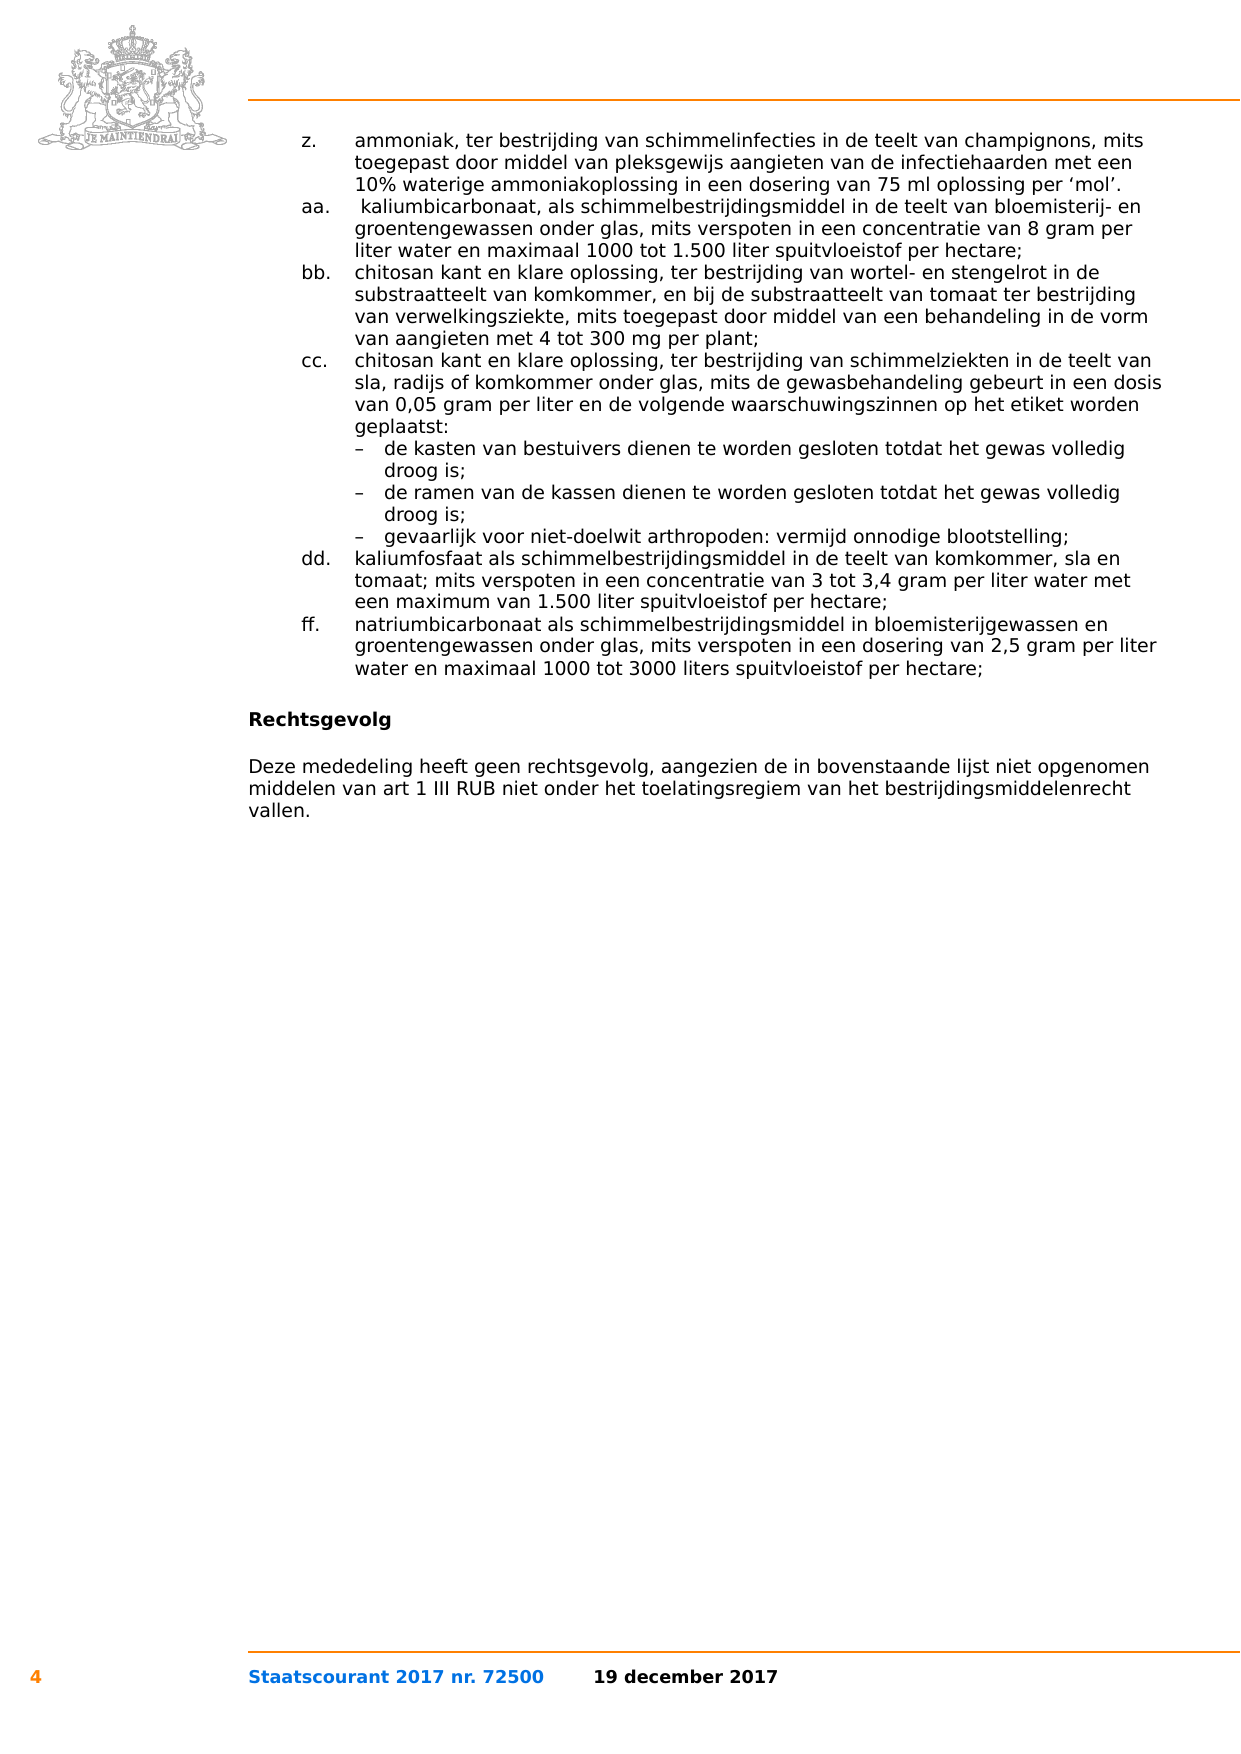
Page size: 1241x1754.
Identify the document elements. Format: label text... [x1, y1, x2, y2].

text dd. kaliumfosfaat als schimmelbestrijdingsmiddel in de teelt van komkommer, sla en tomaat; mits verspoten in een concentratie van 3 tot 3,4 gram per liter water met een maximum van 1.500 liter spuitvloeistof per hectare; [301, 547, 1163, 613]
text aa. kaliumbicarbonaat, als schimmelbestrijdingsmiddel in de teelt van bloemisterij- en groentengewassen onder glas, mits verspoten in een concentratie van 8 gram per liter water en maximaal 1000 tot 1.500 liter spuitvloeistof per hectare; [301, 196, 1163, 262]
text Deze mededeling heeft geen rechtsgevolg, aangezien de in bovenstaande lijst niet opgenomen middelen van art 1 III RUB niet onder het toelatingsregiem van het bestrijdingsmiddelenrecht vallen. [248, 756, 1163, 822]
text cc. chitosan kant en klare oplossing, ter bestrijding van schimmelziekten in de teelt van sla, radijs of komkommer onder glas, mits de gewasbehandeling gebeurt in een dosis van 0,05 gram per liter en de volgende waarschuwingszinnen op het etiket worden geplaatst: [301, 350, 1163, 438]
text – gevaarlijk voor niet-doelwit arthropoden: vermijd onnodige blootstelling; [354, 526, 1163, 547]
text ff. natriumbicarbonaat als schimmelbestrijdingsmiddel in bloemisterijgewassen en groentengewassen onder glas, mits verspoten in een dosering van 2,5 gram per liter water en maximaal 1000 tot 3000 liters spuitvloeistof per hectare; [301, 613, 1163, 679]
picture [38, 25, 227, 150]
text – de ramen van de kassen dienen te worden gesloten totdat het gewas volledig droog is; [354, 482, 1163, 526]
text bb. chitosan kant en klare oplossing, ter bestrijding van wortel- en stengelrot in de substraatteelt van komkommer, en bij de substraatteelt van tomaat ter bestrijding van verwelkingsziekte, mits toegepast door middel van een behandeling in de vorm van aangieten met 4 tot 300 mg per plant; [301, 262, 1163, 350]
subtitle Rechtsgevolg [248, 709, 1163, 731]
text – de kasten van bestuivers dienen te worden gesloten totdat het gewas volledig droog is; [354, 438, 1163, 482]
text z. ammoniak, ter bestrijding van schimmelinfecties in de teelt van champignons, mits toegepast door middel van pleksgewijs aangieten van de infectiehaarden met een 10% waterige ammoniakoplossing in een dosering van 75 ml oplossing per ‘mol’. [301, 130, 1163, 196]
